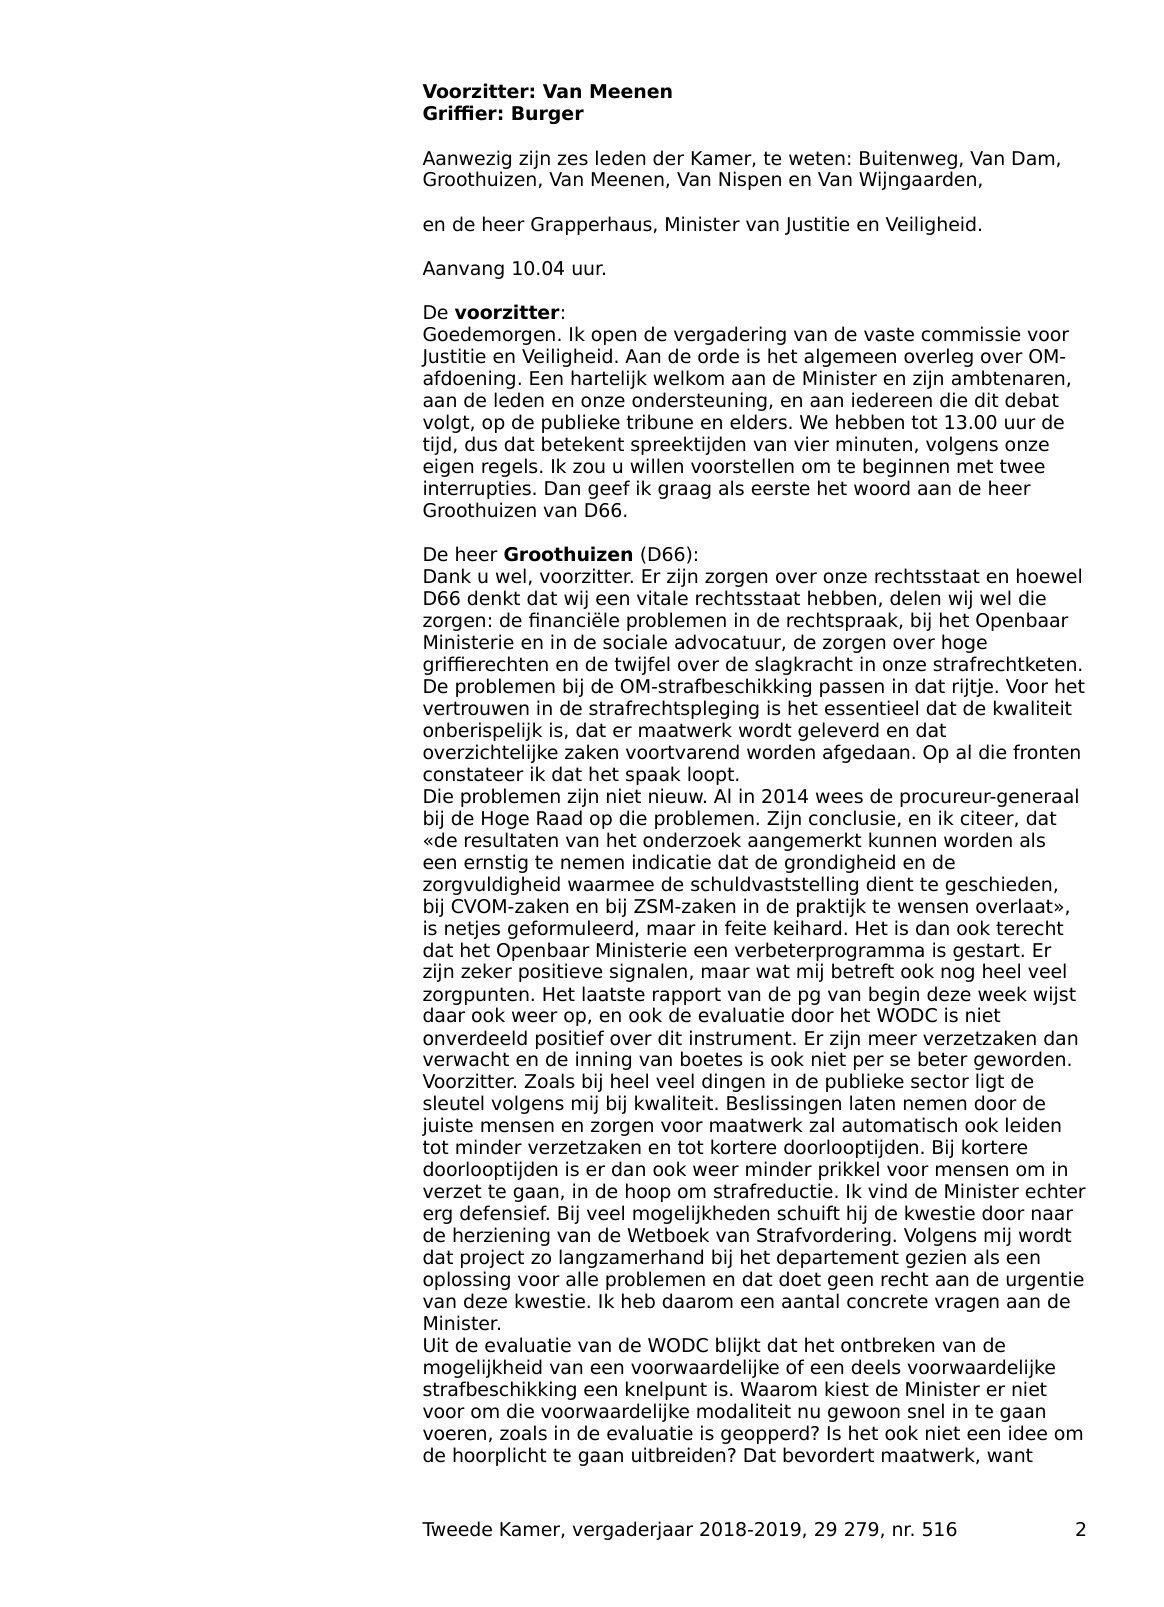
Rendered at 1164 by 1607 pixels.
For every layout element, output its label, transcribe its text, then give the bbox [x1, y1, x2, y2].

text Voorzitter. Zoals bij heel veel dingen in de publieke sector ligt de sleutel volgens mij bij kwaliteit. Beslissingen laten nemen door de juiste mensen en zorgen voor maatwerk zal automatisch ook leiden tot minder verzetzaken en tot kortere doorlooptijden. Bij kortere doorlooptijden is er dan ook weer minder prikkel voor mensen om in verzet te gaan, in de hoop om strafreductie. Ik vind de Minister echter erg defensief. Bij veel mogelijkheden schuift hij de kwestie door naar de herziening van de Wetboek van Strafvordering. Volgens mij wordt dat project zo langzamerhand bij het departement gezien als een oplossing voor alle problemen en dat doet geen recht aan de urgentie van deze kwestie. Ik heb daarom een aantal concrete vragen aan de Minister. [422, 1071, 1087, 1335]
text en de heer Grapperhaus, Minister van Justitie en Veiligheid. [422, 213, 1087, 236]
text Aanvang 10.04 uur. [422, 258, 1087, 280]
text Voorzitter: Van Meenen [422, 81, 1087, 103]
text Griffier: Burger [422, 103, 1087, 125]
text Goedemorgen. Ik open de vergadering van de vaste commissie voor Justitie en Veiligheid. Aan de orde is het algemeen overleg over OM-afdoening. Een hartelijk welkom aan de Minister en zijn ambtenaren, aan de leden en onze ondersteuning, en aan iedereen die dit debat volgt, op de publieke tribune en elders. We hebben tot 13.00 uur de tijd, dus dat betekent spreektijden van vier minuten, volgens onze eigen regels. Ik zou u willen voorstellen om te beginnen met twee interrupties. Dan geef ik graag als eerste het woord aan de heer Groothuizen van D66. [422, 324, 1087, 522]
text Aanwezig zijn zes leden der Kamer, te weten: Buitenweg, Van Dam, Groothuizen, Van Meenen, Van Nispen en Van Wijngaarden, [422, 147, 1087, 191]
text Dank u wel, voorzitter. Er zijn zorgen over onze rechtsstaat en hoewel D66 denkt dat wij een vitale rechtsstaat hebben, delen wij wel die zorgen: de financiële problemen in de rechtspraak, bij het Openbaar Ministerie en in de sociale advocatuur, de zorgen over hoge griffierechten en de twijfel over de slagkracht in onze strafrechtketen. De problemen bij de OM-strafbeschikking passen in dat rijtje. Voor het vertrouwen in de strafrechtspleging is het essentieel dat de kwaliteit onberispelijk is, dat er maatwerk wordt geleverd en dat overzichtelijke zaken voortvarend worden afgedaan. Op al die fronten constateer ik dat het spaak loopt. [422, 566, 1087, 786]
text De heer Groothuizen (D66): [422, 544, 1087, 566]
text Uit de evaluatie van de WODC blijkt dat het ontbreken van de mogelijkheid van een voorwaardelijke of een deels voorwaardelijke strafbeschikking een knelpunt is. Waarom kiest de Minister er niet voor om die voorwaardelijke modaliteit nu gewoon snel in te gaan voeren, zoals in de evaluatie is geopperd? Is het ook niet een idee om de hoorplicht te gaan uitbreiden? Dat bevordert maatwerk, want [422, 1335, 1087, 1467]
text De voorzitter: [422, 302, 1087, 324]
text Die problemen zijn niet nieuw. Al in 2014 wees de procureur-generaal bij de Hoge Raad op die problemen. Zijn conclusie, en ik citeer, dat «de resultaten van het onderzoek aangemerkt kunnen worden als een ernstig te nemen indicatie dat de grondigheid en de zorgvuldigheid waarmee de schuldvaststelling dient te geschieden, bij CVOM-zaken en bij ZSM-zaken in de praktijk te wensen overlaat», is netjes geformuleerd, maar in feite keihard. Het is dan ook terecht dat het Openbaar Ministerie een verbeterprogramma is gestart. Er zijn zeker positieve signalen, maar wat mij betreft ook nog heel veel zorgpunten. Het laatste rapport van de pg van begin deze week wijst daar ook weer op, en ook de evaluatie door het WODC is niet onverdeeld positief over dit instrument. Er zijn meer verzetzaken dan verwacht en de inning van boetes is ook niet per se beter geworden. [422, 786, 1087, 1071]
